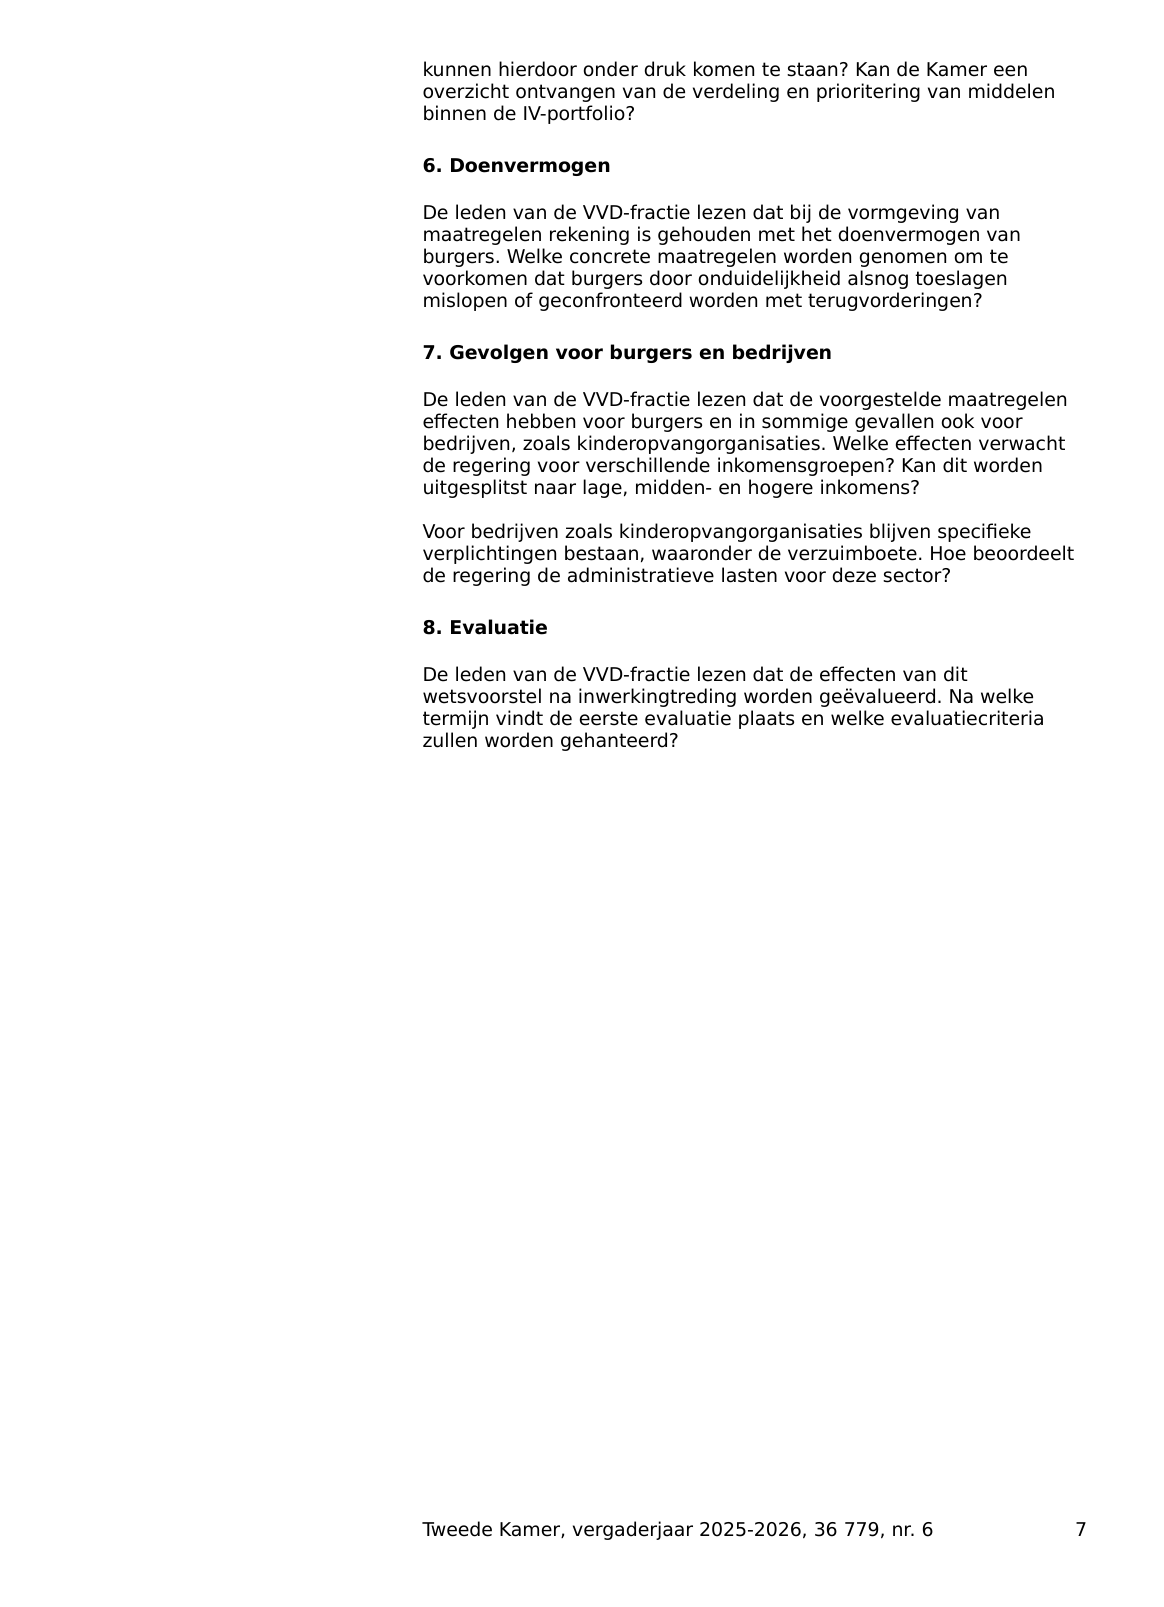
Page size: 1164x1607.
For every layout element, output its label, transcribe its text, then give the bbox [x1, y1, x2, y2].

text De leden van de VVD-fractie lezen dat bij de vormgeving van maatregelen rekening is gehouden met het doenvermogen van burgers. Welke concrete maatregelen worden genomen om te voorkomen dat burgers door onduidelijkheid alsnog toeslagen mislopen of geconfronteerd worden met terugvorderingen? [422, 202, 1087, 312]
subtitle 8. Evaluatie [422, 617, 1087, 639]
text Voor bedrijven zoals kinderopvangorganisaties blijven specifieke verplichtingen bestaan, waaronder de verzuimboete. Hoe beoordeelt de regering de administratieve lasten voor deze sector? [422, 521, 1087, 587]
text De leden van de VVD-fractie lezen dat de voorgestelde maatregelen effecten hebben voor burgers en in sommige gevallen ook voor bedrijven, zoals kinderopvangorganisaties. Welke effecten verwacht de regering voor verschillende inkomensgroepen? Kan dit worden uitgesplitst naar lage, midden- en hogere inkomens? [422, 389, 1087, 499]
subtitle 6. Doenvermogen [422, 155, 1087, 177]
text kunnen hierdoor onder druk komen te staan? Kan de Kamer een overzicht ontvangen van de verdeling en prioritering van middelen binnen de IV-portfolio? [422, 59, 1087, 125]
subtitle 7. Gevolgen voor burgers en bedrijven [422, 342, 1087, 364]
text De leden van de VVD-fractie lezen dat de effecten van dit wetsvoorstel na inwerkingtreding worden geëvalueerd. Na welke termijn vindt de eerste evaluatie plaats en welke evaluatiecriteria zullen worden gehanteerd? [422, 664, 1087, 752]
